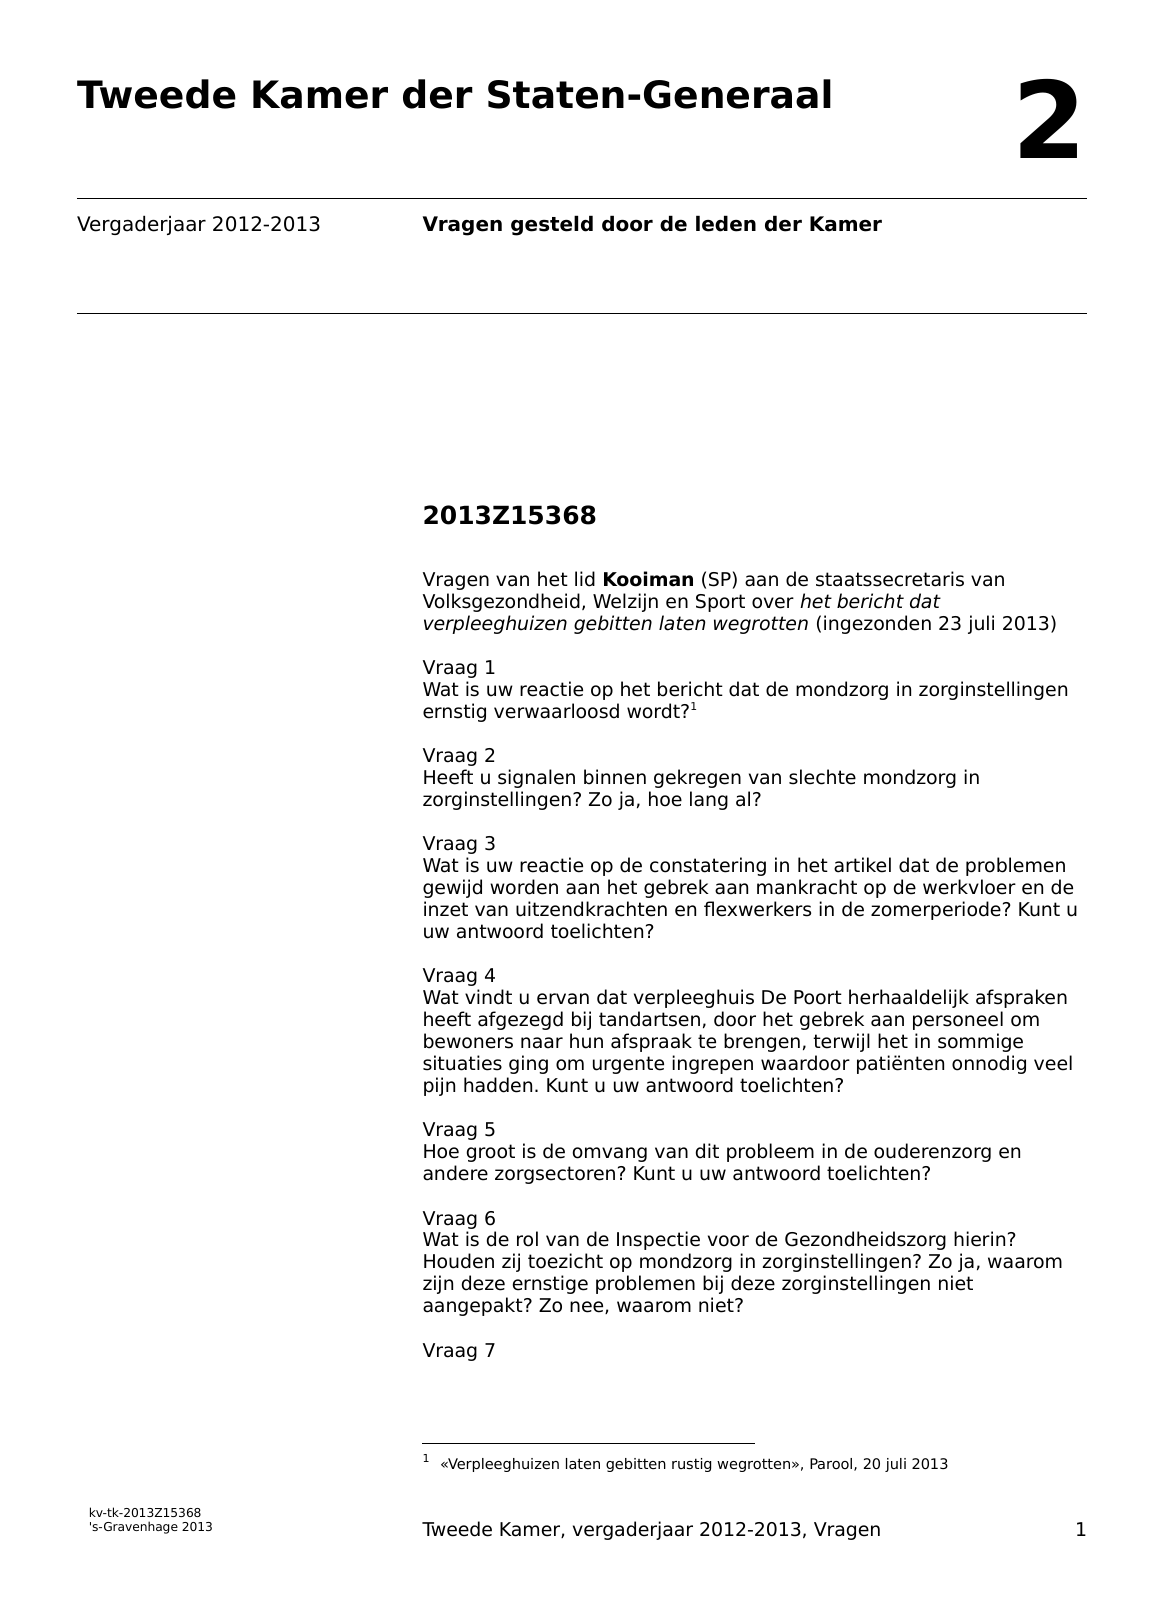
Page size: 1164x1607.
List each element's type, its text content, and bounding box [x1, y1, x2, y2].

text Wat vindt u ervan dat verpleeghuis De Poort herhaaldelijk afspraken heeft afgezegd bij tandartsen, door het gebrek aan personeel om bewoners naar hun afspraak te brengen, terwijl het in sommige situaties ging om urgente ingrepen waardoor patiënten onnodig veel pijn hadden. Kunt u uw antwoord toelichten? [422, 987, 1087, 1097]
table_cell Vergaderjaar 2012-2013 [77, 199, 422, 313]
table_header Tweede Kamer der Staten-Generaal [77, 59, 886, 198]
text Vraag 7 [422, 1339, 1087, 1361]
table_header 2 [886, 59, 1087, 198]
text 's-Gravenhage 2013 [88, 1520, 323, 1534]
text Vraag 3 [422, 833, 1087, 855]
text kv-tk-2013Z15368 [88, 1506, 323, 1520]
text Vragen van het lid Kooiman (SP) aan de staatssecretaris van Volksgezondheid, Welzijn en Sport over het bericht dat verpleeghuizen gebitten laten wegrotten (ingezonden 23 juli 2013) [422, 569, 1087, 635]
text Vraag 5 [422, 1119, 1087, 1141]
text Vraag 1 [422, 657, 1087, 679]
text 2013Z15368 [422, 501, 1087, 531]
text «Verpleeghuizen laten gebitten rustig wegrotten», Parool, 20 juli 2013 [422, 1452, 1087, 1474]
text Hoe groot is de omvang van dit probleem in de ouderenzorg en andere zorgsectoren? Kunt u uw antwoord toelichten? [422, 1141, 1087, 1185]
text Vraag 6 [422, 1207, 1087, 1229]
text Wat is uw reactie op de constatering in het artikel dat de problemen gewijd worden aan het gebrek aan mankracht op de werkvloer en de inzet van uitzendkrachten en flexwerkers in de zomerperiode? Kunt u uw antwoord toelichten? [422, 855, 1087, 943]
text Vraag 4 [422, 965, 1087, 987]
table_cell Vragen gesteld door de leden der Kamer [422, 199, 1087, 313]
text Wat is de rol van de Inspectie voor de Gezondheidszorg hierin? Houden zij toezicht op mondzorg in zorginstellingen? Zo ja, waarom zijn deze ernstige problemen bij deze zorginstellingen niet aangepakt? Zo nee, waarom niet? [422, 1229, 1087, 1317]
text Heeft u signalen binnen gekregen van slechte mondzorg in zorginstellingen? Zo ja, hoe lang al? [422, 767, 1087, 811]
text Wat is uw reactie op het bericht dat de mondzorg in zorginstellingen ernstig verwaarloosd wordt? [422, 679, 1087, 723]
text Vraag 2 [422, 745, 1087, 767]
